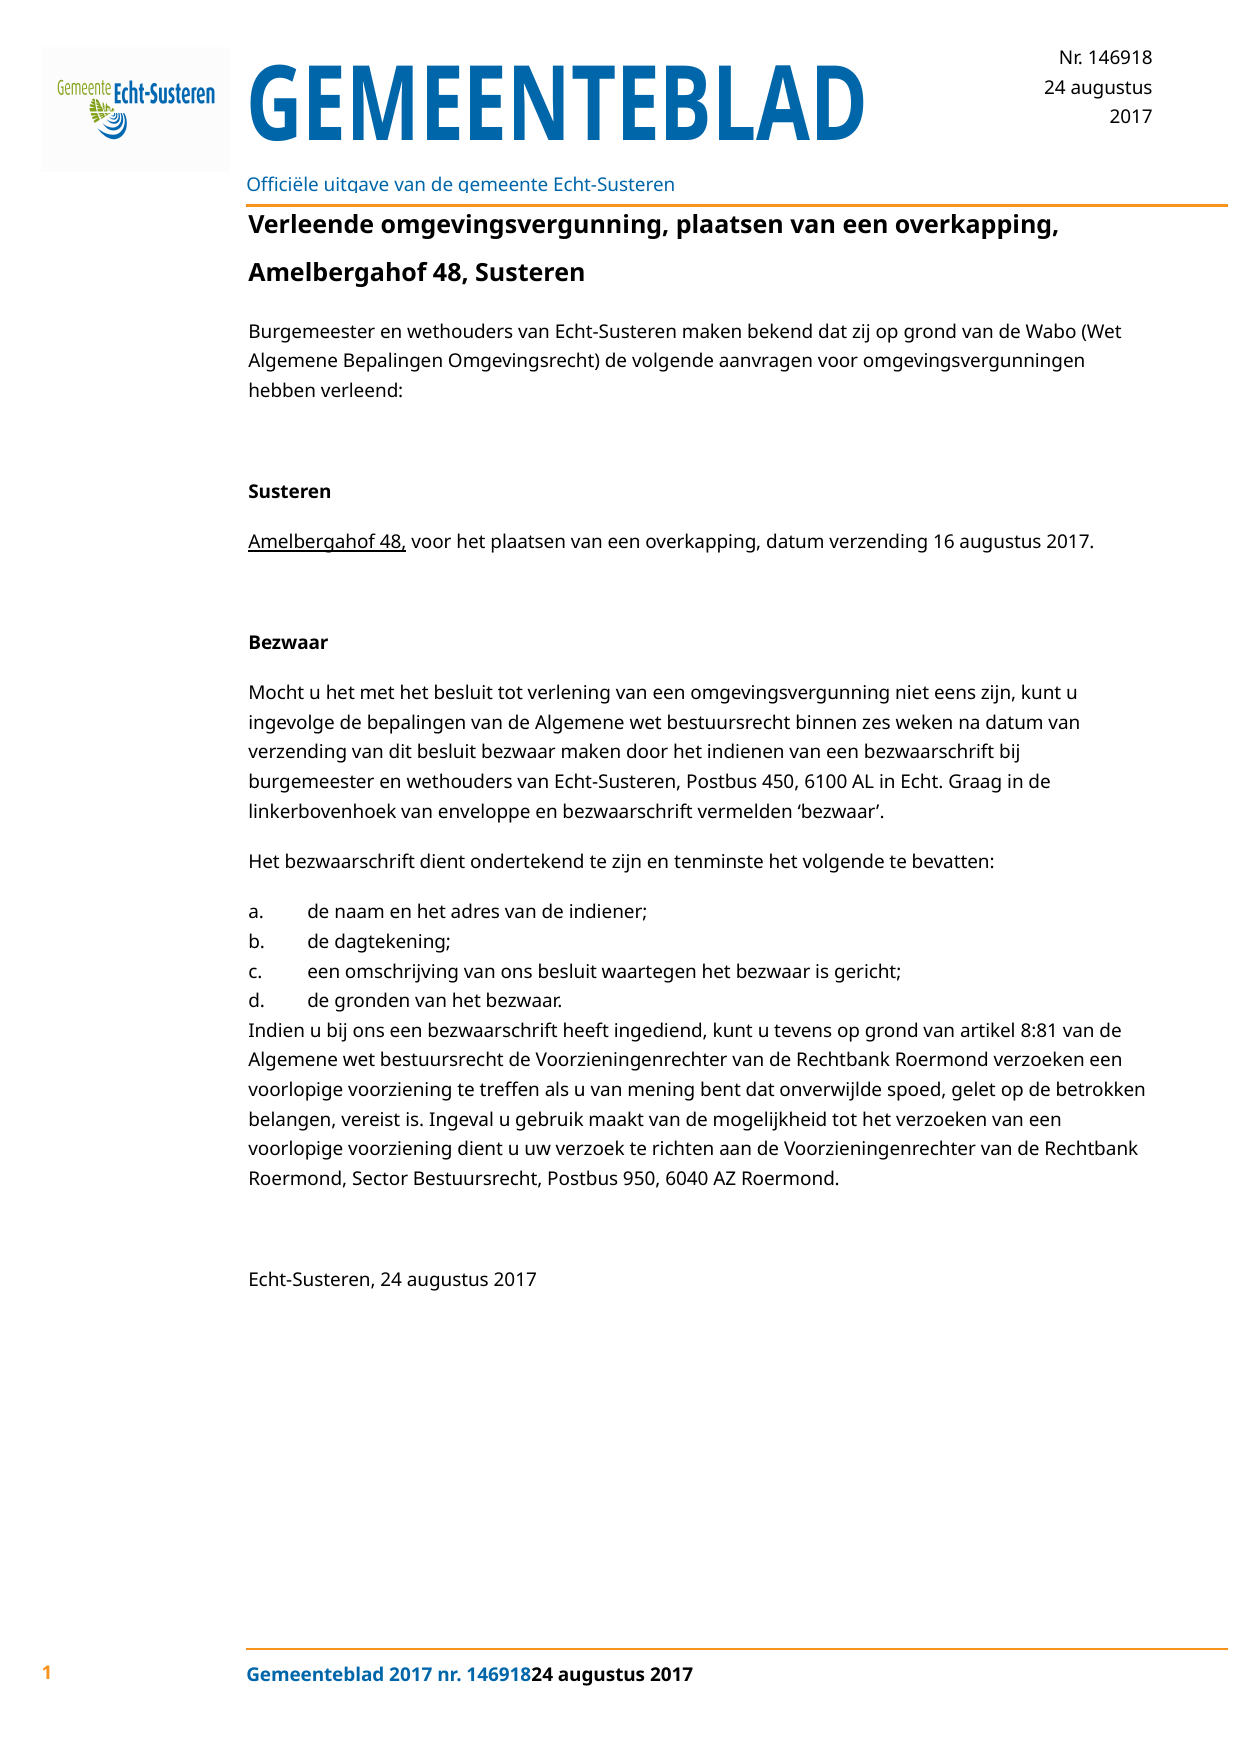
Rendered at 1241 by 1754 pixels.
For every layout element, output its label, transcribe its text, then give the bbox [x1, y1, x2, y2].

text Echt-Susteren, 24 augustus 2017 [248, 1266, 1152, 1292]
text Amelbergahof 48, voor het plaatsen van een overkapping, datum verzending 16 augustus 2017. [248, 528, 1152, 554]
list de naam en het adres van de indiener; [248, 899, 1152, 924]
list de gronden van het bezwaar. [248, 987, 1152, 1013]
text Bezwaar [248, 629, 1152, 655]
picture [41, 47, 231, 172]
list een omschrijving van ons besluit waartegen het bezwaar is gericht; [248, 958, 1152, 984]
text Burgemeester en wethouders van Echt-Susteren maken bekend dat zij op grond van de Wabo (Wet Algemene Bepalingen Omgevingsrecht) de volgende aanvragen voor omgevingsvergunningen hebben verleend: [248, 318, 1152, 403]
text Het bezwaarschrift dient ondertekend te zijn en tenminste het volgende te bevatten: [248, 848, 1152, 874]
text Verleende omgevingsvergunning, plaatsen van een overkapping, Amelbergahof 48, Susteren [248, 207, 1152, 288]
text Susteren [248, 478, 1152, 504]
text Mocht u het met het besluit tot verlening van een omgevingsvergunning niet eens zijn, kunt u ingevolge de bepalingen van de Algemene wet bestuursrecht binnen zes weken na datum van verzending van dit besluit bezwaar maken door het indienen van een bezwaarschrift bij burgemeester en wethouders van Echt-Susteren, Postbus 450, 6100 AL in Echt. Graag in de linkerbovenhoek van enveloppe en bezwaarschrift vermelden ‘bezwaar’. [248, 679, 1152, 824]
text Indien u bij ons een bezwaarschrift heeft ingediend, kunt u tevens op grond van artikel 8:81 van de Algemene wet bestuursrecht de Voorzieningenrechter van de Rechtbank Roermond verzoeken een voorlopige voorziening te treffen als u van mening bent dat onverwijlde spoed, gelet op de betrokken belangen, vereist is. Ingeval u gebruik maakt van de mogelijkheid tot het verzoeken van een voorlopige voorziening dient u uw verzoek te richten aan de Voorzieningenrechter van de Rechtbank Roermond, Sector Bestuursrecht, Postbus 950, 6040 AZ Roermond. [248, 1017, 1152, 1191]
list de dagtekening; [248, 928, 1152, 954]
